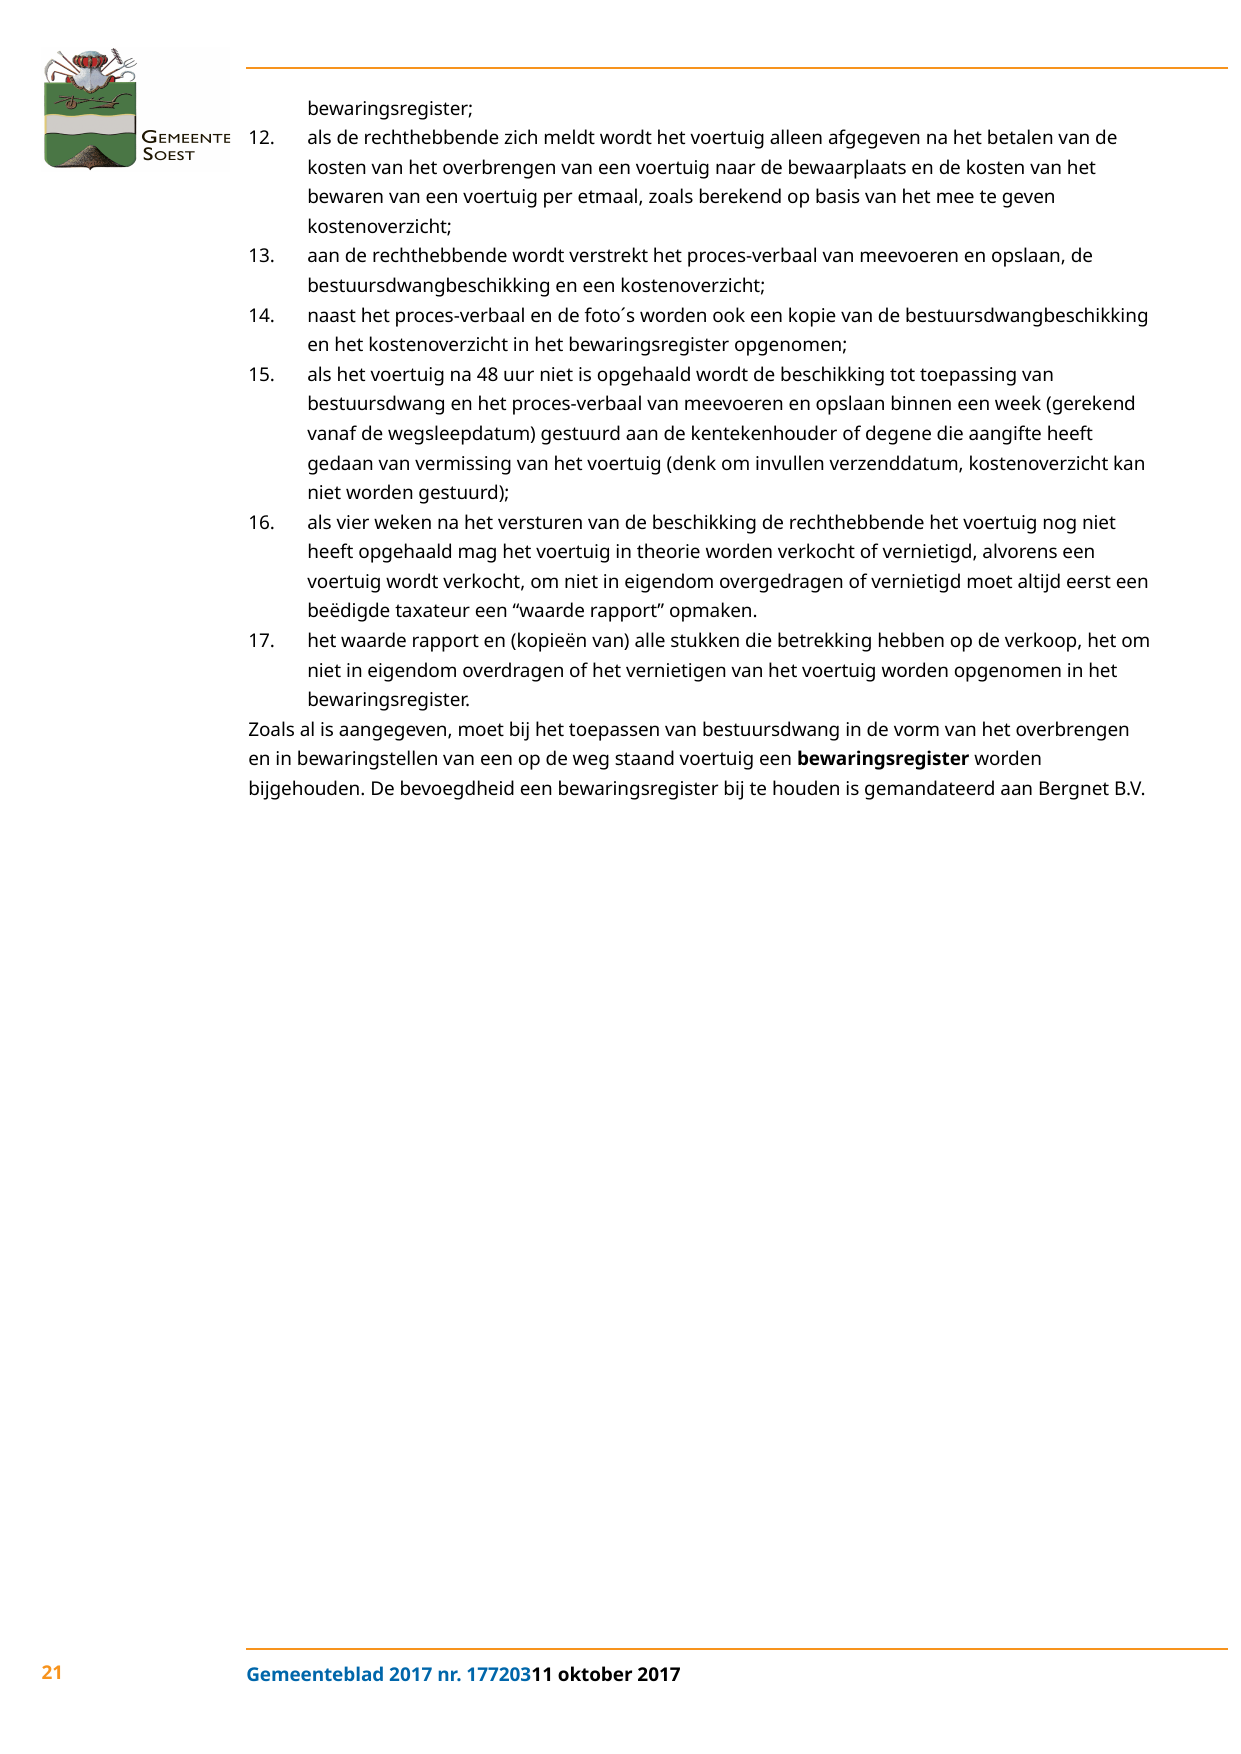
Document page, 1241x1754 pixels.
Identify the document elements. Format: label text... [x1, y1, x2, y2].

list als vier weken na het versturen van de beschikking de rechthebbende het voertuig nog niet heeft opgehaald mag het voertuig in theorie worden verkocht of vernietigd, alvorens een voertuig wordt verkocht, om niet in eigendom overgedragen of vernietigd moet altijd eerst een beëdigde taxateur een “waarde rapport” opmaken. [248, 509, 1152, 623]
list bewaringsregister; [248, 95, 1152, 121]
picture [41, 47, 231, 172]
list aan de rechthebbende wordt verstrekt het proces-verbaal van meevoeren en opslaan, de bestuursdwangbeschikking en een kostenoverzicht; [248, 243, 1152, 298]
list naast het proces-verbaal en de foto´s worden ook een kopie van de bestuursdwangbeschikking en het kostenoverzicht in het bewaringsregister opgenomen; [248, 302, 1152, 357]
list als de rechthebbende zich meldt wordt het voertuig alleen afgegeven na het betalen van de kosten van het overbrengen van een voertuig naar de bewaarplaats en de kosten van het bewaren van een voertuig per etmaal, zoals berekend op basis van het mee te geven kostenoverzicht; [248, 124, 1152, 239]
list het waarde rapport en (kopieën van) alle stukken die betrekking hebben op de verkoop, het om niet in eigendom overdragen of het vernietigen van het voertuig worden opgenomen in het bewaringsregister. [248, 627, 1152, 712]
text Zoals al is aangegeven, moet bij het toepassen van bestuursdwang in de vorm van het overbrengen en in bewaringstellen van een op de weg staand voertuig een bewaringsregister worden bijgehouden. De bevoegdheid een bewaringsregister bij te houden is gemandateerd aan Bergnet B.V. [248, 716, 1152, 801]
list als het voertuig na 48 uur niet is opgehaald wordt de beschikking tot toepassing van bestuursdwang en het proces-verbaal van meevoeren en opslaan binnen een week (gerekend vanaf de wegsleepdatum) gestuurd aan de kentekenhouder of degene die aangifte heeft gedaan van vermissing van het voertuig (denk om invullen verzenddatum, kostenoverzicht kan niet worden gestuurd); [248, 361, 1152, 505]
